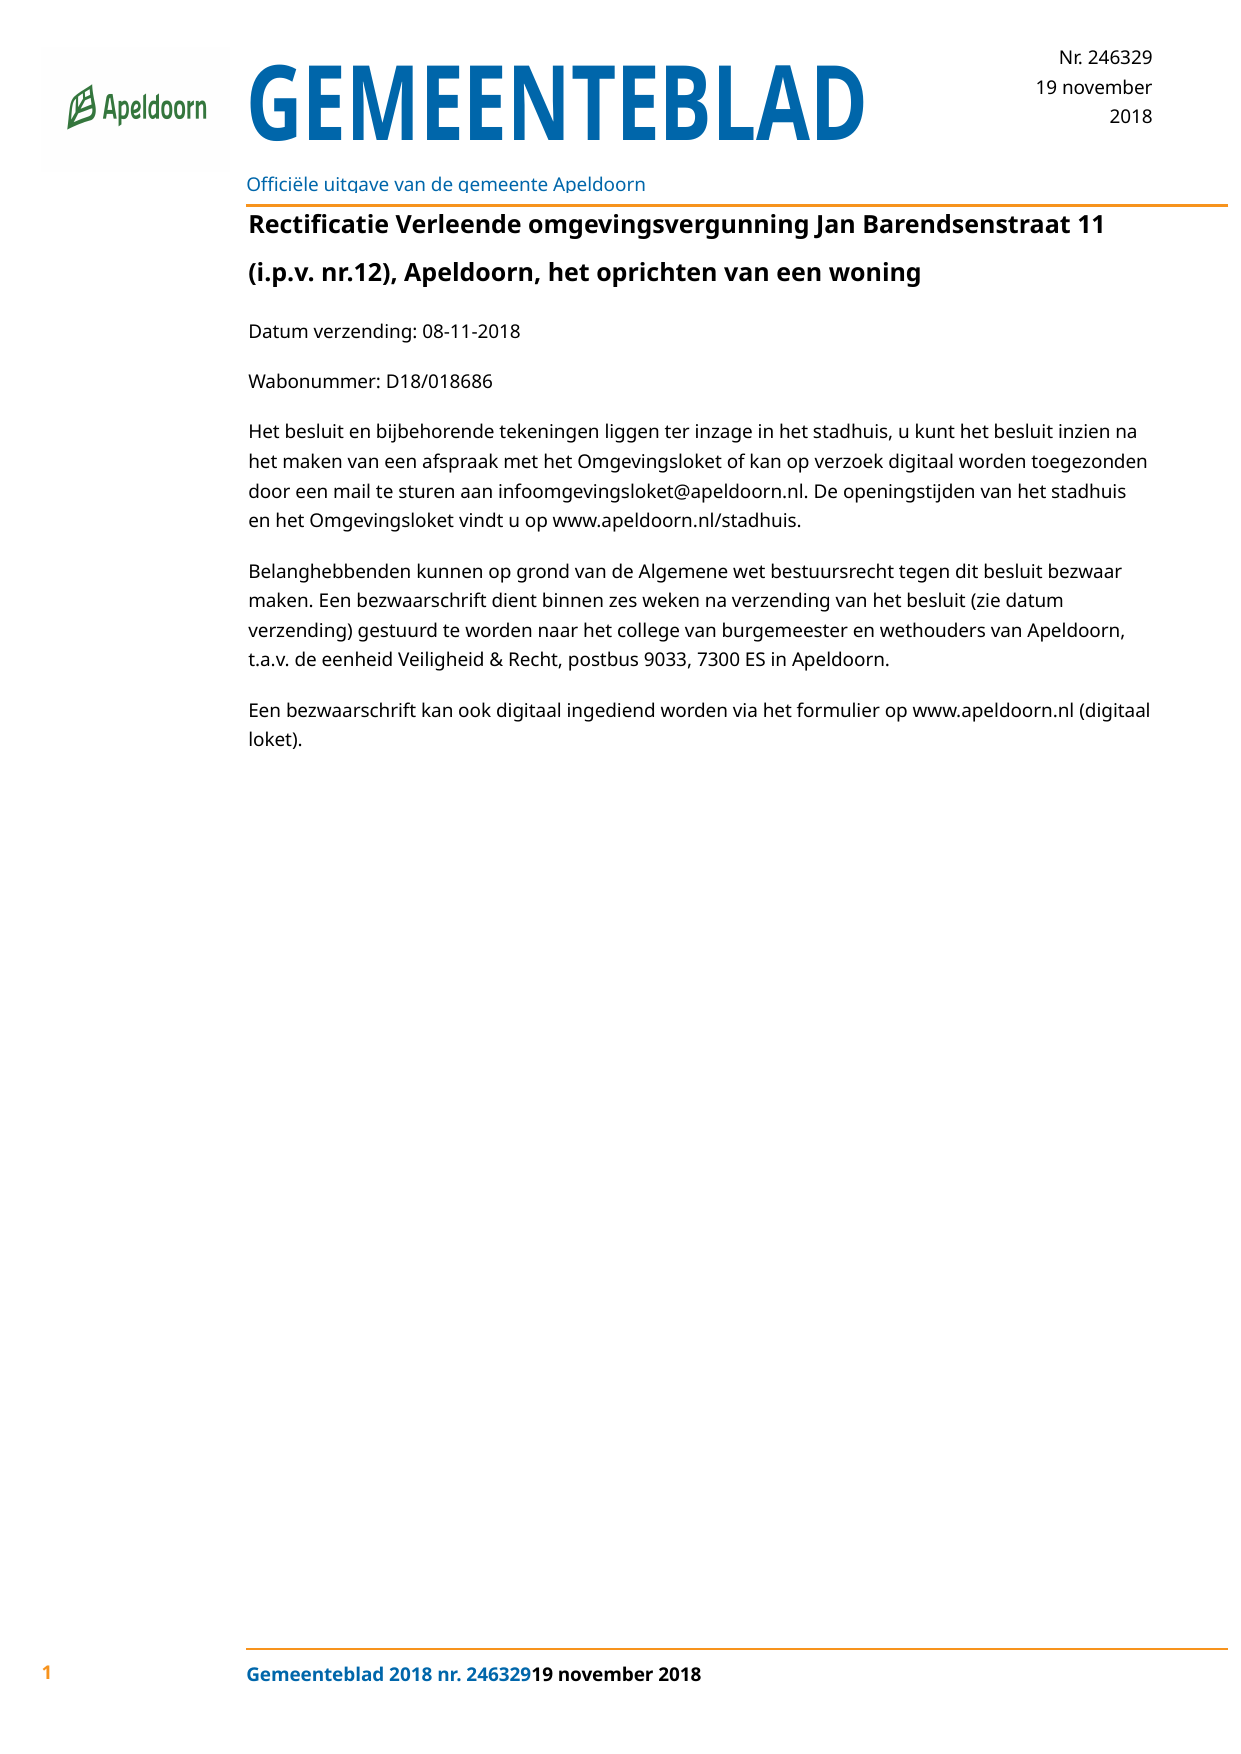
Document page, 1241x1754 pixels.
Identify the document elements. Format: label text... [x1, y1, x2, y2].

text Datum verzending: 08-11-2018 [248, 318, 1152, 344]
text Het besluit en bijbehorende tekeningen liggen ter inzage in het stadhuis, u kunt het besluit inzien na het maken van een afspraak met het Omgevingsloket of kan op verzoek digitaal worden toegezonden door een mail te sturen aan infoomgevingsloket@apeldoorn.nl. De openingstijden van het stadhuis en het Omgevingsloket vindt u op www.apeldoorn.nl/stadhuis. [248, 419, 1152, 533]
text Een bezwaarschrift kan ook digitaal ingediend worden via het formulier op www.apeldoorn.nl (digitaal loket). [248, 697, 1152, 752]
text Belanghebbenden kunnen op grond van de Algemene wet bestuursrecht tegen dit besluit bezwaar maken. Een bezwaarschrift dient binnen zes weken na verzending van het besluit (zie datum verzending) gestuurd te worden naar het college van burgemeester en wethouders van Apeldoorn, t.a.v. de eenheid Veiligheid & Recht, postbus 9033, 7300 ES in Apeldoorn. [248, 558, 1152, 672]
picture [41, 47, 231, 172]
text Rectificatie Verleende omgevingsvergunning Jan Barendsenstraat 11 (i.p.v. nr.12), Apeldoorn, het oprichten van een woning [248, 207, 1152, 288]
text Wabonummer: D18/018686 [248, 368, 1152, 394]
